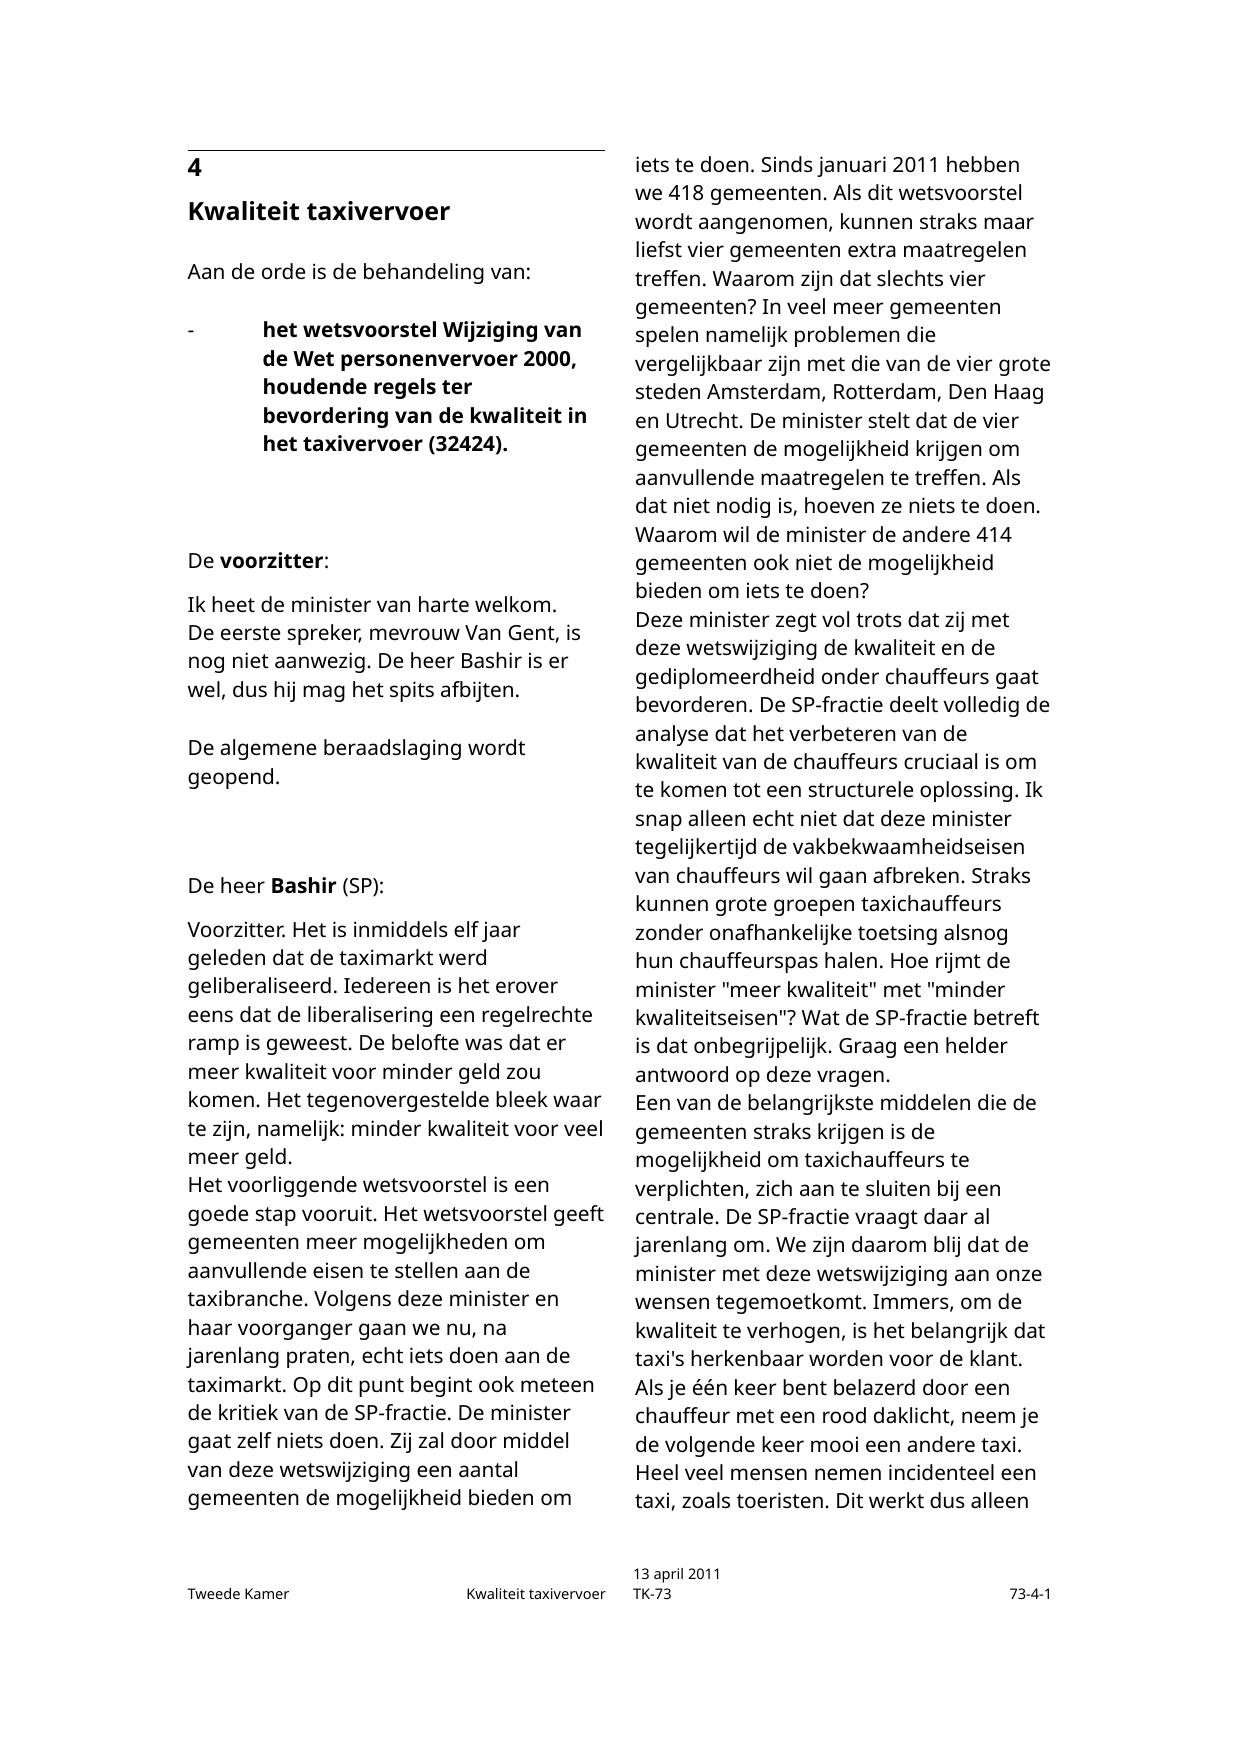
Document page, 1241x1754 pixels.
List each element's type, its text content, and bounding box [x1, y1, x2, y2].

text De eerste spreker, mevrouw Van Gent, is nog niet aanwezig. De heer Bashir is er wel, dus hij mag het spits afbijten. [187, 618, 605, 703]
text Kwaliteit taxivervoer [187, 193, 605, 227]
text De heer Bashir (SP): [187, 871, 605, 900]
text Voorzitter. Het is inmiddels elf jaar geleden dat de taximarkt werd geliberaliseerd. Iedereen is het erover eens dat de liberalisering een regelrechte ramp is geweest. De belofte was dat er meer kwaliteit voor minder geld zou komen. Het tegenovergestelde bleek waar te zijn, namelijk: minder kwaliteit voor veel meer geld. [187, 915, 605, 1171]
text De voorzitter: [187, 546, 605, 575]
text iets te doen. Sinds januari 2011 hebben we 418 gemeenten. Als dit wetsvoorstel wordt aangenomen, kunnen straks maar liefst vier gemeenten extra maatregelen treffen. Waarom zijn dat slechts vier gemeenten? In veel meer gemeenten spelen namelijk problemen die vergelijkbaar zijn met die van de vier grote steden Amsterdam, Rotterdam, Den Haag en Utrecht. De minister stelt dat de vier gemeenten de mogelijkheid krijgen om aanvullende maatregelen te treffen. Als dat niet nodig is, hoeven ze niets te doen. Waarom wil de minister de andere 414 gemeenten ook niet de mogelijkheid bieden om iets te doen? [635, 150, 1053, 605]
text Aan de orde is de behandeling van: [187, 257, 605, 286]
text De algemene beraadslaging wordt geopend. [187, 733, 605, 790]
text 4 [187, 151, 605, 184]
list het wetsvoorstel Wijziging van de Wet personenvervoer 2000, houdende regels ter bevordering van de kwaliteit in het taxivervoer (32424). [187, 316, 605, 458]
text Een van de belangrijkste middelen die de gemeenten straks krijgen is de mogelijkheid om taxichauffeurs te verplichten, zich aan te sluiten bij een centrale. De SP-fractie vraagt daar al jarenlang om. We zijn daarom blij dat de minister met deze wetswijziging aan onze wensen tegemoetkomt. Immers, om de kwaliteit te verhogen, is het belangrijk dat taxi's herkenbaar worden voor de klant. Als je één keer bent belazerd door een chauffeur met een rood daklicht, neem je de volgende keer mooi een andere taxi. Heel veel mensen nemen incidenteel een taxi, zoals toeristen. Dit werkt dus alleen [635, 1088, 1053, 1515]
text Het voorliggende wetsvoorstel is een goede stap vooruit. Het wetsvoorstel geeft gemeenten meer mogelijkheden om aanvullende eisen te stellen aan de taxibranche. Volgens deze minister en haar voorganger gaan we nu, na jarenlang praten, echt iets doen aan de taximarkt. Op dit punt begint ook meteen de kritiek van de SP-fractie. De minister gaat zelf niets doen. Zij zal door middel van deze wetswijziging een aantal gemeenten de mogelijkheid bieden om [187, 1171, 605, 1512]
text Ik heet de minister van harte welkom. [187, 590, 605, 618]
text Deze minister zegt vol trots dat zij met deze wetswijziging de kwaliteit en de gediplomeerdheid onder chauffeurs gaat bevorderen. De SP-fractie deelt volledig de analyse dat het verbeteren van de kwaliteit van de chauffeurs cruciaal is om te komen tot een structurele oplossing. Ik snap alleen echt niet dat deze minister tegelijkertijd de vakbekwaamheidseisen van chauffeurs wil gaan afbreken. Straks kunnen grote groepen taxichauffeurs zonder onafhankelijke toetsing alsnog hun chauffeurspas halen. Hoe rijmt de minister "meer kwaliteit" met "minder kwaliteitseisen"? Wat de SP-fractie betreft is dat onbegrijpelijk. Graag een helder antwoord op deze vragen. [635, 605, 1053, 1088]
text  [187, 820, 605, 849]
